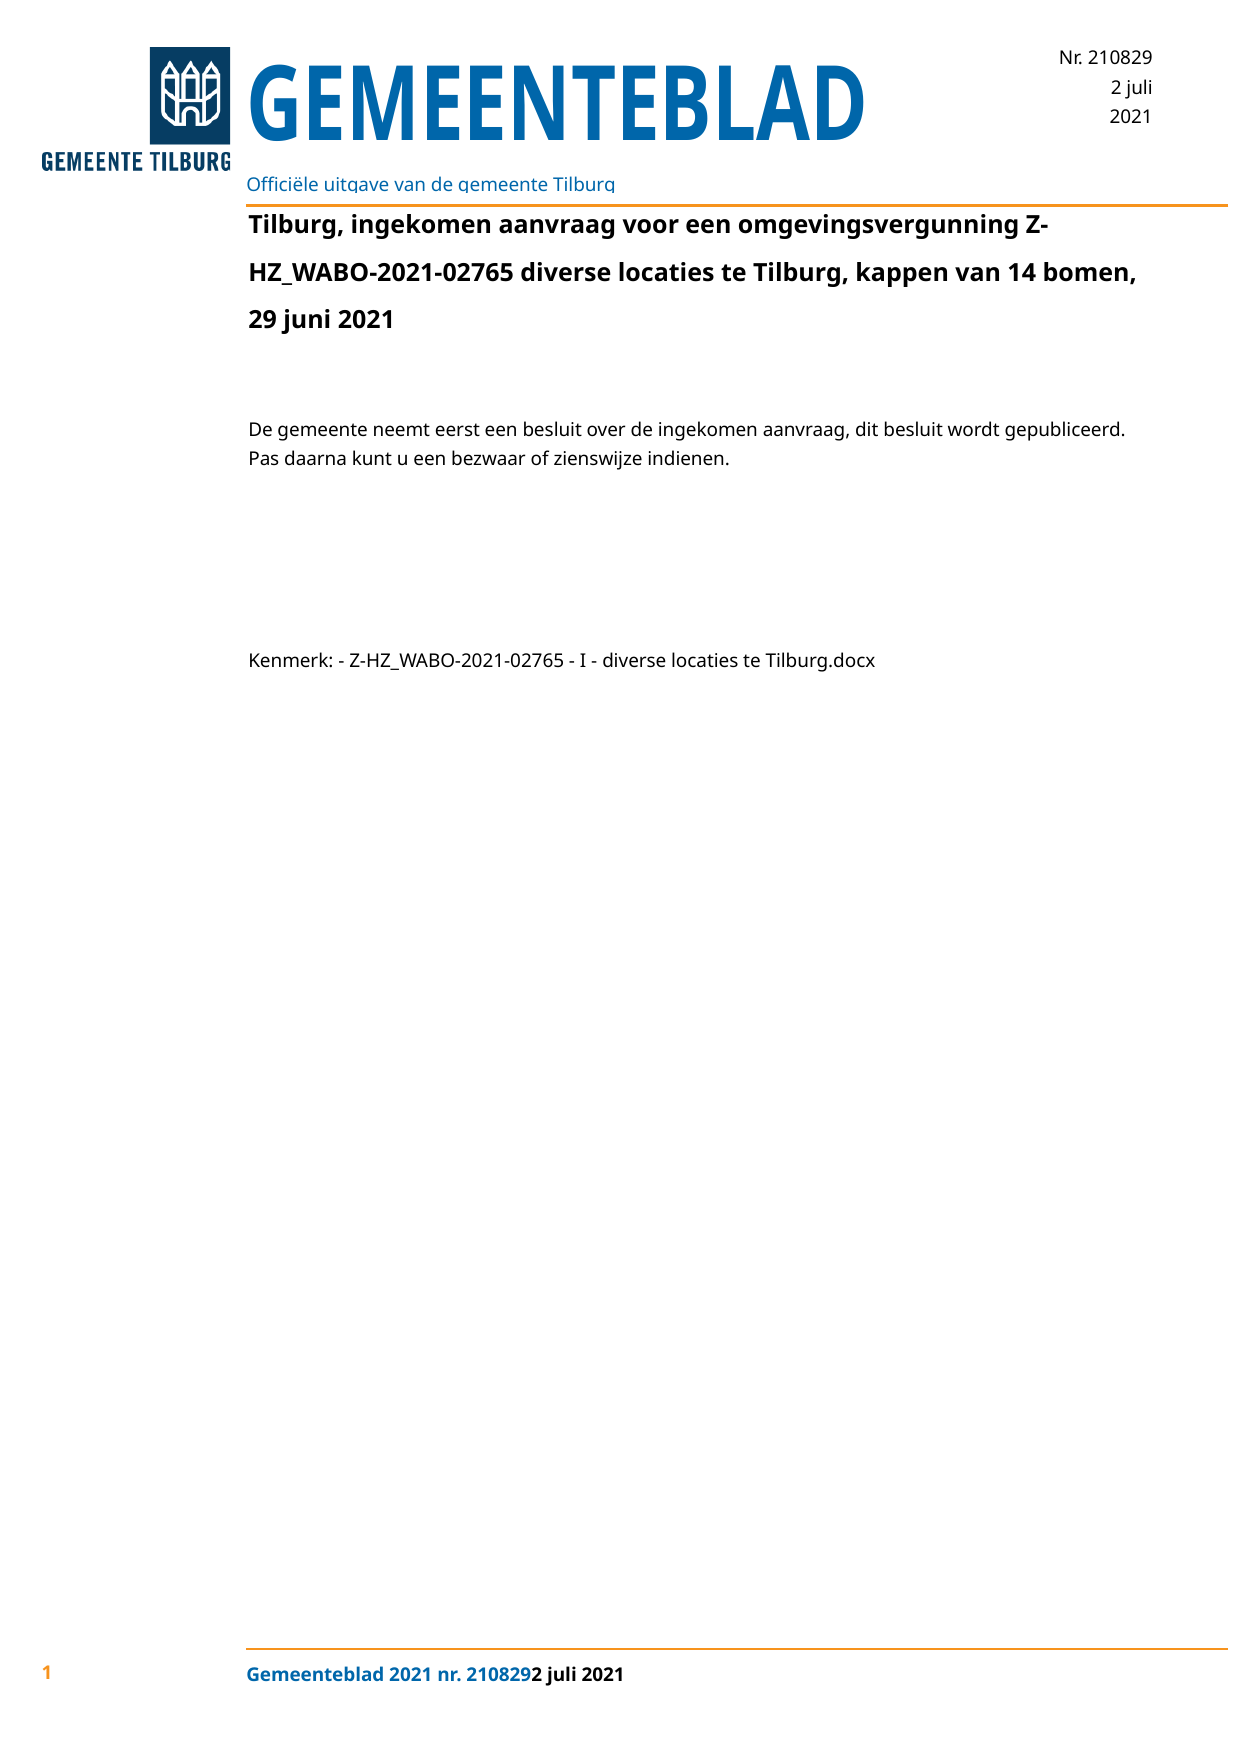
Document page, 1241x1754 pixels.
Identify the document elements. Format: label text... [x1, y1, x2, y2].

text Tilburg, ingekomen aanvraag voor een omgevingsvergunning Z-HZ_WABO-2021-02765 diverse locaties te Tilburg, kappen van 14 bomen, 29 juni 2021 [248, 207, 1152, 336]
text De gemeente neemt eerst een besluit over de ingekomen aanvraag, dit besluit wordt gepubliceerd. Pas daarna kunt u een bezwaar of zienswijze indienen. [248, 416, 1152, 471]
text Kenmerk: - Z-HZ_WABO-2021-02765 - I - diverse locaties te Tilburg.docx [248, 647, 1152, 673]
picture [41, 47, 231, 172]
